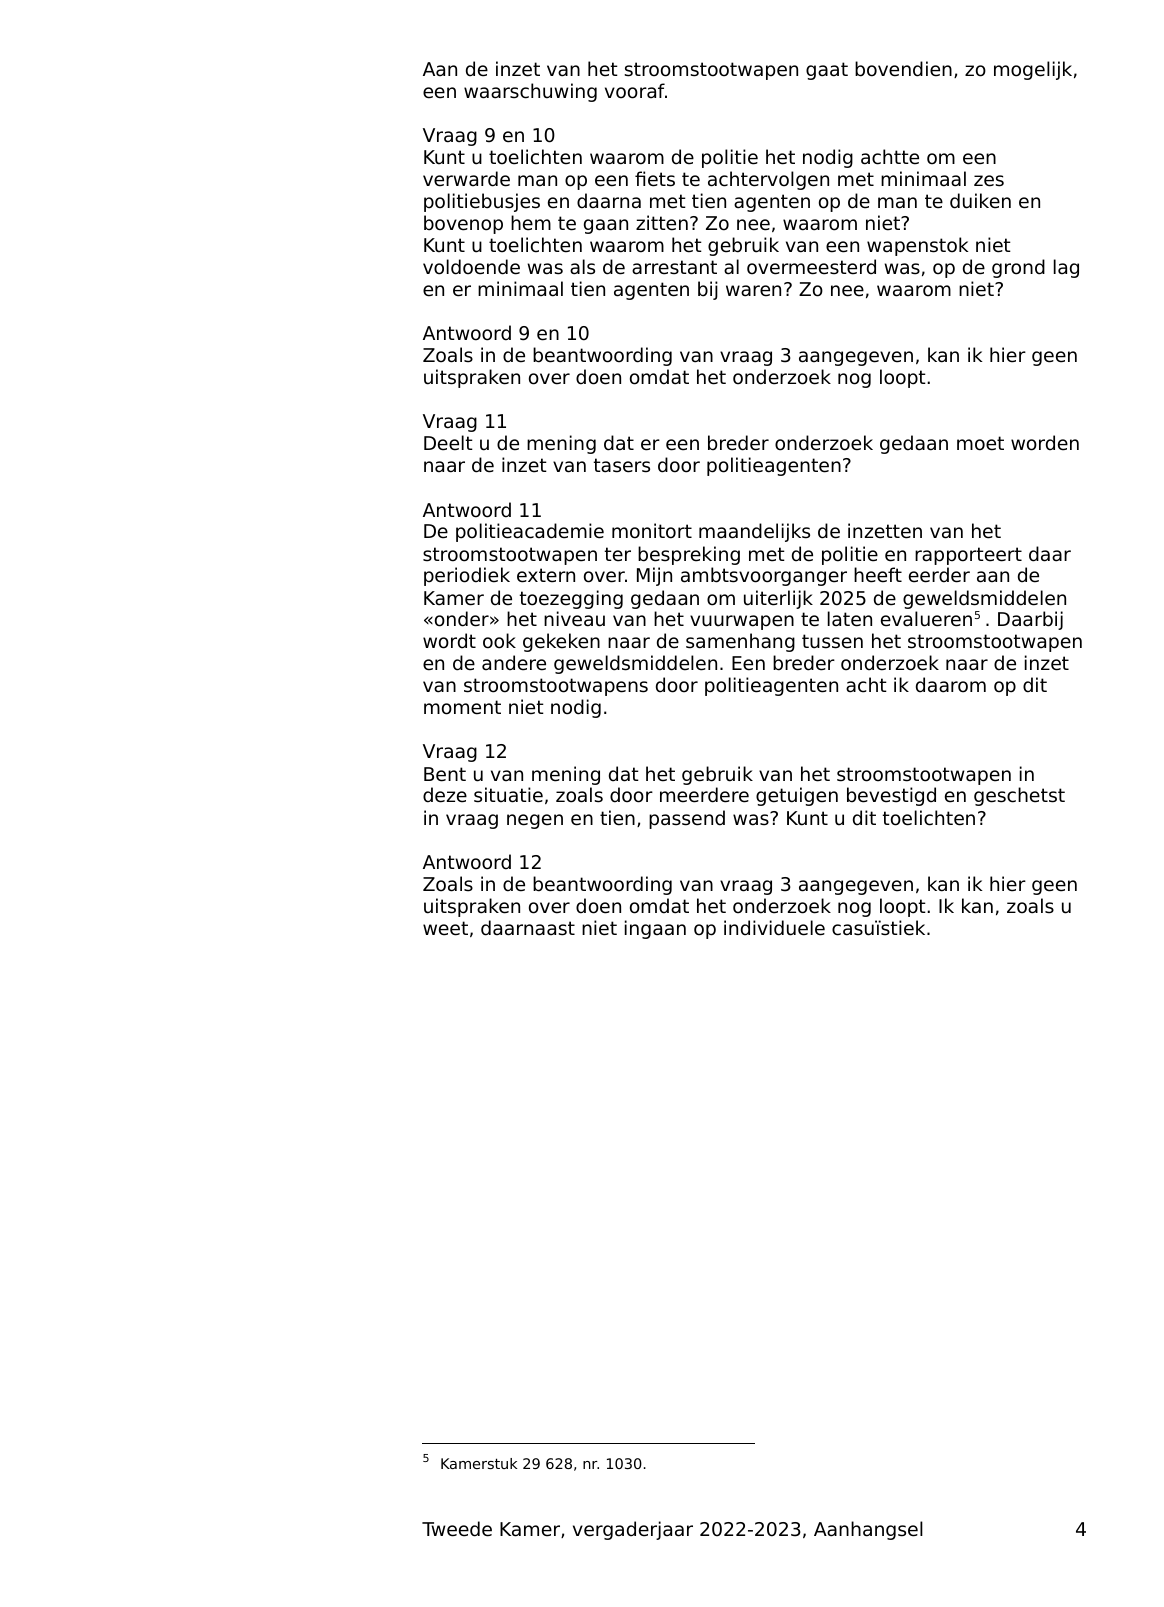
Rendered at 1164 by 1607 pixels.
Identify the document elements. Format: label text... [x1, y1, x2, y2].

text Kunt u toelichten waarom de politie het nodig achtte om een verwarde man op een fiets te achtervolgen met minimaal zes politiebusjes en daarna met tien agenten op de man te duiken en bovenop hem te gaan zitten? Zo nee, waarom niet? [422, 147, 1087, 235]
text Vraag 11 [422, 411, 1087, 433]
text De politieacademie monitort maandelijks de inzetten van het stroomstootwapen ter bespreking met de politie en rapporteert daar periodiek extern over. Mijn ambtsvoorganger heeft eerder aan de Kamer de toezegging gedaan om uiterlijk 2025 de geweldsmiddelen «onder» het niveau van het vuurwapen te laten evalueren. Daarbij wordt ook gekeken naar de samenhang tussen het stroomstootwapen en de andere geweldsmiddelen. Een breder onderzoek naar de inzet van stroomstootwapens door politieagenten acht ik daarom op dit moment niet nodig. [422, 521, 1087, 719]
text Bent u van mening dat het gebruik van het stroomstootwapen in deze situatie, zoals door meerdere getuigen bevestigd en geschetst in vraag negen en tien, passend was? Kunt u dit toelichten? [422, 763, 1087, 829]
text Zoals in de beantwoording van vraag 3 aangegeven, kan ik hier geen uitspraken over doen omdat het onderzoek nog loopt. Ik kan, zoals u weet, daarnaast niet ingaan op individuele casuïstiek. [422, 873, 1087, 939]
text Aan de inzet van het stroomstootwapen gaat bovendien, zo mogelijk, een waarschuwing vooraf. [422, 59, 1087, 103]
text Kamerstuk 29 628, nr. 1030. [422, 1452, 1087, 1474]
text Vraag 9 en 10 [422, 125, 1087, 147]
text Antwoord 12 [422, 852, 1087, 873]
text Antwoord 11 [422, 499, 1087, 521]
text Antwoord 9 en 10 [422, 323, 1087, 345]
text Deelt u de mening dat er een breder onderzoek gedaan moet worden naar de inzet van tasers door politieagenten? [422, 433, 1087, 477]
text Vraag 12 [422, 741, 1087, 763]
text Kunt u toelichten waarom het gebruik van een wapenstok niet voldoende was als de arrestant al overmeesterd was, op de grond lag en er minimaal tien agenten bij waren? Zo nee, waarom niet? [422, 235, 1087, 301]
text Zoals in de beantwoording van vraag 3 aangegeven, kan ik hier geen uitspraken over doen omdat het onderzoek nog loopt. [422, 345, 1087, 389]
